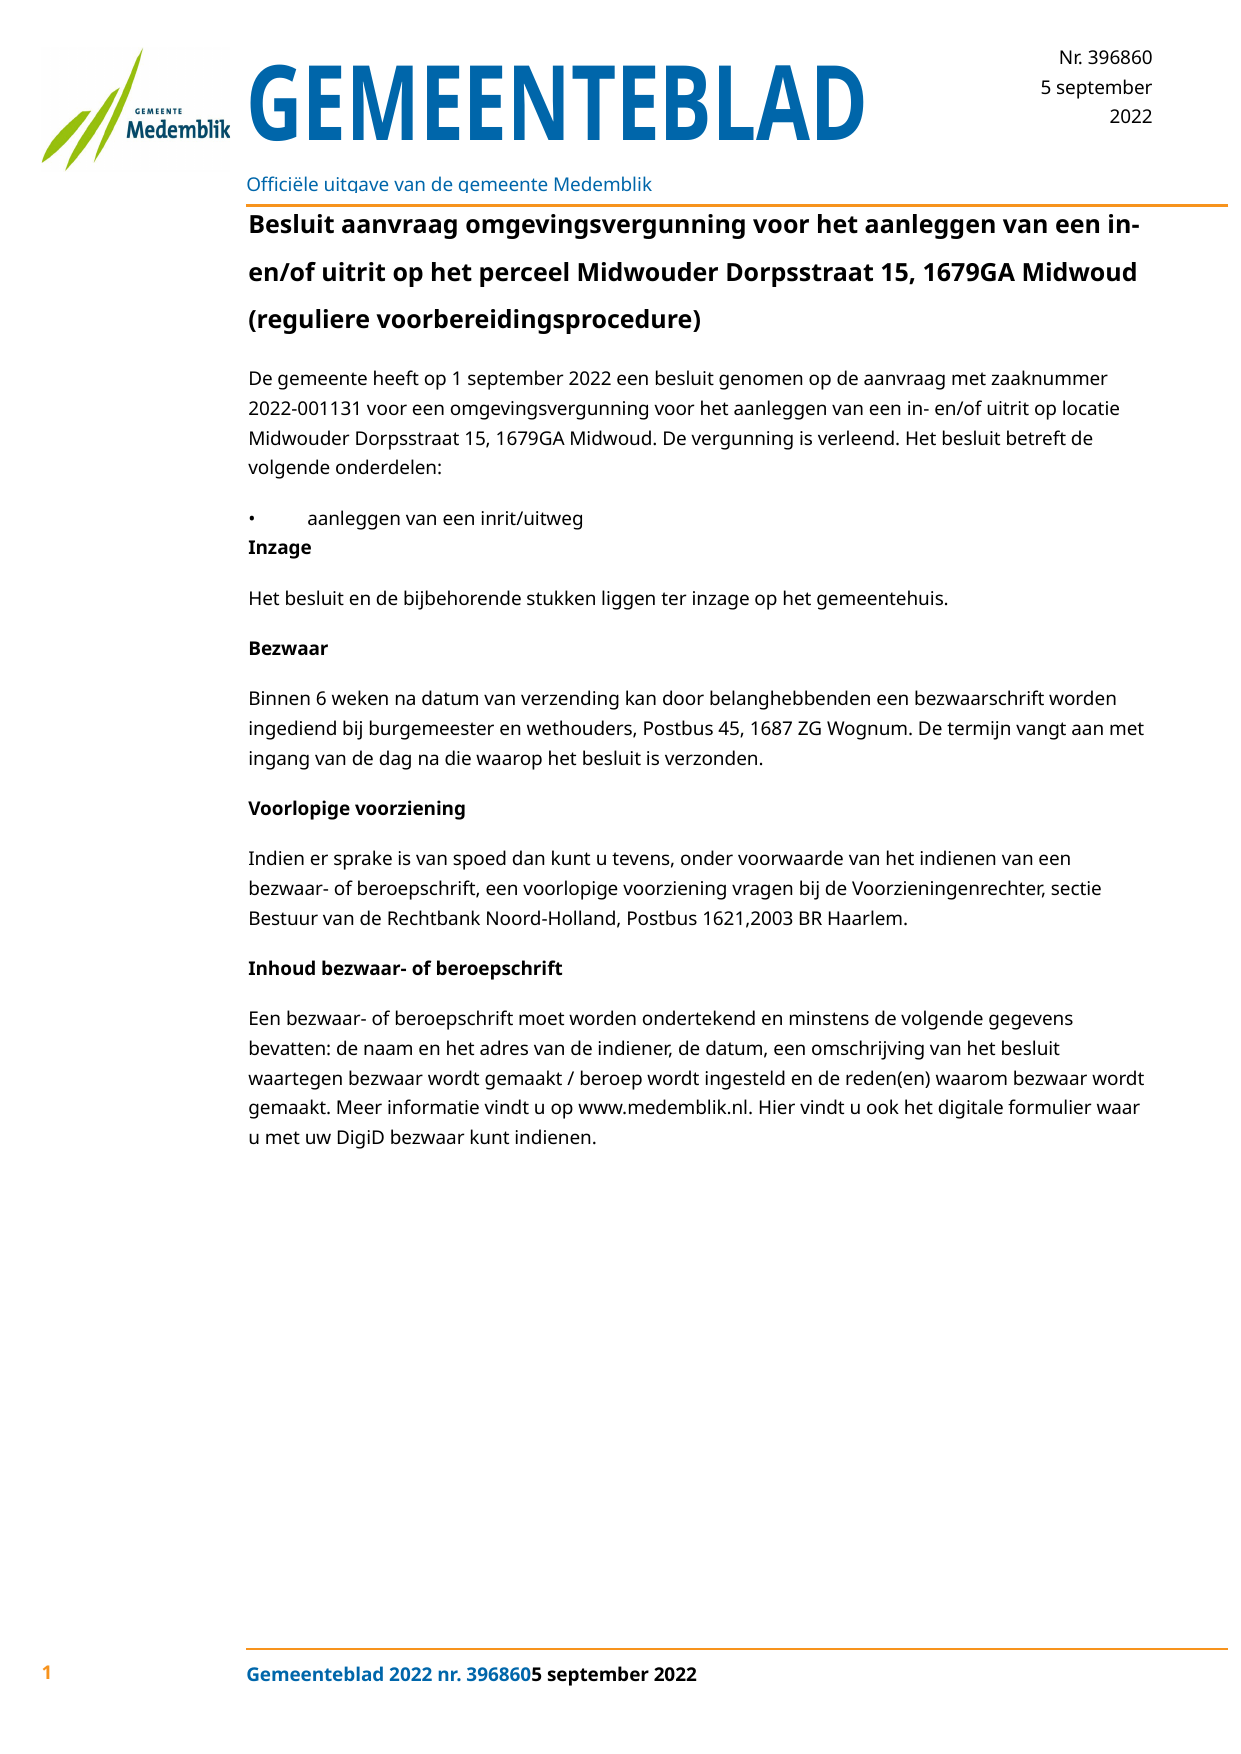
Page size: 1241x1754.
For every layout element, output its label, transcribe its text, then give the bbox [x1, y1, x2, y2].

text Binnen 6 weken na datum van verzending kan door belanghebbenden een bezwaarschrift worden ingediend bij burgemeester en wethouders, Postbus 45, 1687 ZG Wognum. De termijn vangt aan met ingang van de dag na die waarop het besluit is verzonden. [248, 686, 1152, 770]
picture [41, 47, 231, 172]
text Inhoud bezwaar- of beroepschrift [248, 955, 1152, 981]
text Indien er sprake is van spoed dan kunt u tevens, onder voorwaarde van het indienen van een bezwaar- of beroepschrift, een voorlopige voorziening vragen bij de Voorzieningenrechter, sectie Bestuur van de Rechtbank Noord-Holland, Postbus 1621,2003 BR Haarlem. [248, 846, 1152, 930]
text Voorlopige voorziening [248, 795, 1152, 821]
text Een bezwaar- of beroepschrift moet worden ondertekend en minstens de volgende gegevens bevatten: de naam en het adres van de indiener, de datum, een omschrijving van het besluit waartegen bezwaar wordt gemaakt / beroep wordt ingesteld en de reden(en) waarom bezwaar wordt gemaakt. Meer informatie vindt u op www.medemblik.nl. Hier vindt u ook het digitale formulier waar u met uw DigiD bezwaar kunt indienen. [248, 1006, 1152, 1149]
text Bezwaar [248, 635, 1152, 661]
text Inzage [248, 534, 1152, 560]
text Besluit aanvraag omgevingsvergunning voor het aanleggen van een in- en/of uitrit op het perceel Midwouder Dorpsstraat 15, 1679GA Midwoud (reguliere voorbereidingsprocedure) [248, 207, 1152, 336]
list aanleggen van een inrit/uitweg [248, 505, 1152, 530]
text De gemeente heeft op 1 september 2022 een besluit genomen op de aanvraag met zaaknummer 2022-001131 voor een omgevingsvergunning voor het aanleggen van een in- en/of uitrit op locatie Midwouder Dorpsstraat 15, 1679GA Midwoud. De vergunning is verleend. Het besluit betreft de volgende onderdelen: [248, 366, 1152, 480]
text Het besluit en de bijbehorende stukken liggen ter inzage op het gemeentehuis. [248, 585, 1152, 610]
